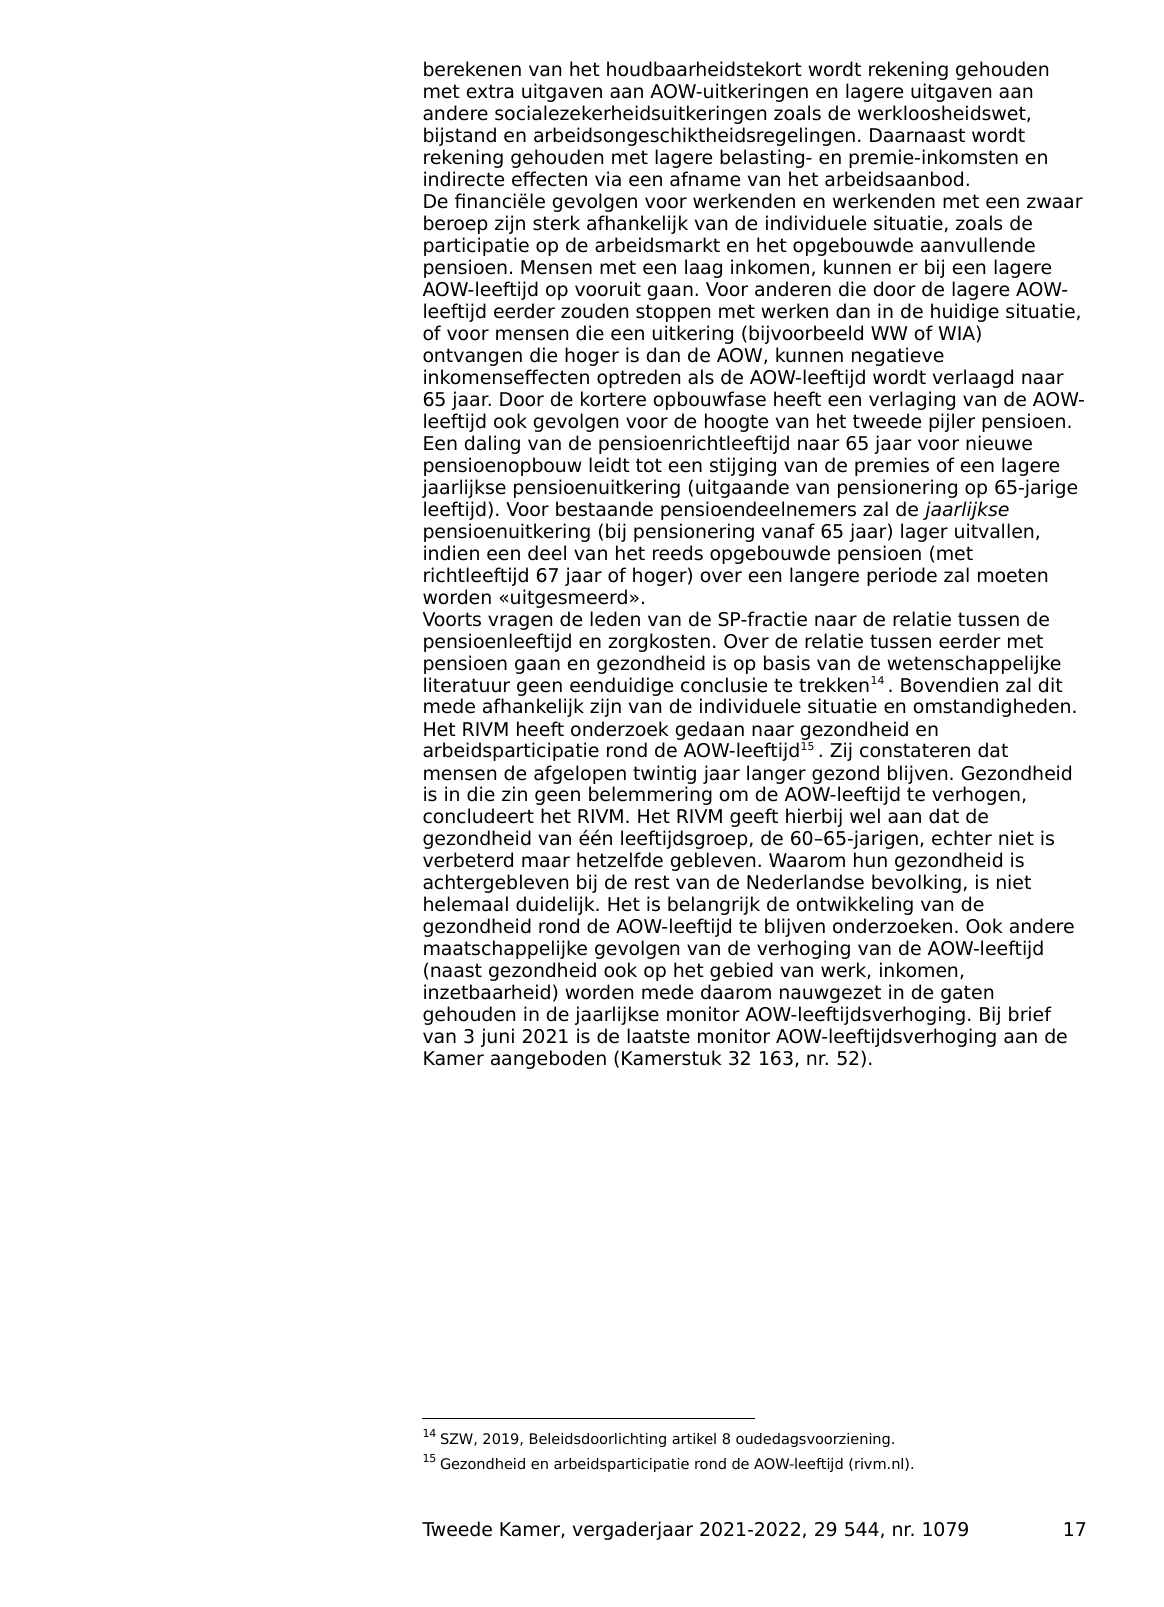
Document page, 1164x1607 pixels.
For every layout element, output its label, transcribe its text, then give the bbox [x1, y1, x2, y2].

text SZW, 2019, Beleidsdoorlichting artikel 8 oudedagsvoorziening. [422, 1427, 1087, 1449]
text Voorts vragen de leden van de SP-fractie naar de relatie tussen de pensioenleeftijd en zorgkosten. Over de relatie tussen eerder met pensioen gaan en gezondheid is op basis van de wetenschappelijke literatuur geen eenduidige conclusie te trekken. Bovendien zal dit mede afhankelijk zijn van de individuele situatie en omstandigheden. Het RIVM heeft onderzoek gedaan naar gezondheid en arbeidsparticipatie rond de AOW-leeftijd. Zij constateren dat mensen de afgelopen twintig jaar langer gezond blijven. Gezondheid is in die zin geen belemmering om de AOW-leeftijd te verhogen, concludeert het RIVM. Het RIVM geeft hierbij wel aan dat de gezondheid van één leeftijdsgroep, de 60–65-jarigen, echter niet is verbeterd maar hetzelfde gebleven. Waarom hun gezondheid is achtergebleven bij de rest van de Nederlandse bevolking, is niet helemaal duidelijk. Het is belangrijk de ontwikkeling van de gezondheid rond de AOW-leeftijd te blijven onderzoeken. Ook andere maatschappelijke gevolgen van de verhoging van de AOW-leeftijd (naast gezondheid ook op het gebied van werk, inkomen, inzetbaarheid) worden mede daarom nauwgezet in de gaten gehouden in de jaarlijkse monitor AOW-leeftijdsverhoging. Bij brief van 3 juni 2021 is de laatste monitor AOW-leeftijdsverhoging aan de Kamer aangeboden (Kamerstuk 32 163, nr. 52). [422, 608, 1087, 1070]
text De financiële gevolgen voor werkenden en werkenden met een zwaar beroep zijn sterk afhankelijk van de individuele situatie, zoals de participatie op de arbeidsmarkt en het opgebouwde aanvullende pensioen. Mensen met een laag inkomen, kunnen er bij een lagere AOW-leeftijd op vooruit gaan. Voor anderen die door de lagere AOW-leeftijd eerder zouden stoppen met werken dan in de huidige situatie, of voor mensen die een uitkering (bijvoorbeeld WW of WIA) ontvangen die hoger is dan de AOW, kunnen negatieve inkomenseffecten optreden als de AOW-leeftijd wordt verlaagd naar 65 jaar. Door de kortere opbouwfase heeft een verlaging van de AOW-leeftijd ook gevolgen voor de hoogte van het tweede pijler pensioen. Een daling van de pensioenrichtleeftijd naar 65 jaar voor nieuwe pensioenopbouw leidt tot een stijging van de premies of een lagere jaarlijkse pensioenuitkering (uitgaande van pensionering op 65-jarige leeftijd). Voor bestaande pensioendeelnemers zal de jaarlijkse pensioenuitkering (bij pensionering vanaf 65 jaar) lager uitvallen, indien een deel van het reeds opgebouwde pensioen (met richtleeftijd 67 jaar of hoger) over een langere periode zal moeten worden «uitgesmeerd». [422, 191, 1087, 608]
text berekenen van het houdbaarheidstekort wordt rekening gehouden met extra uitgaven aan AOW-uitkeringen en lagere uitgaven aan andere socialezekerheidsuitkeringen zoals de werkloosheidswet, bijstand en arbeidsongeschiktheidsregelingen. Daarnaast wordt rekening gehouden met lagere belasting- en premie-inkomsten en indirecte effecten via een afname van het arbeidsaanbod. [422, 59, 1087, 191]
text Gezondheid en arbeidsparticipatie rond de AOW-leeftijd (rivm.nl). [422, 1452, 1087, 1474]
